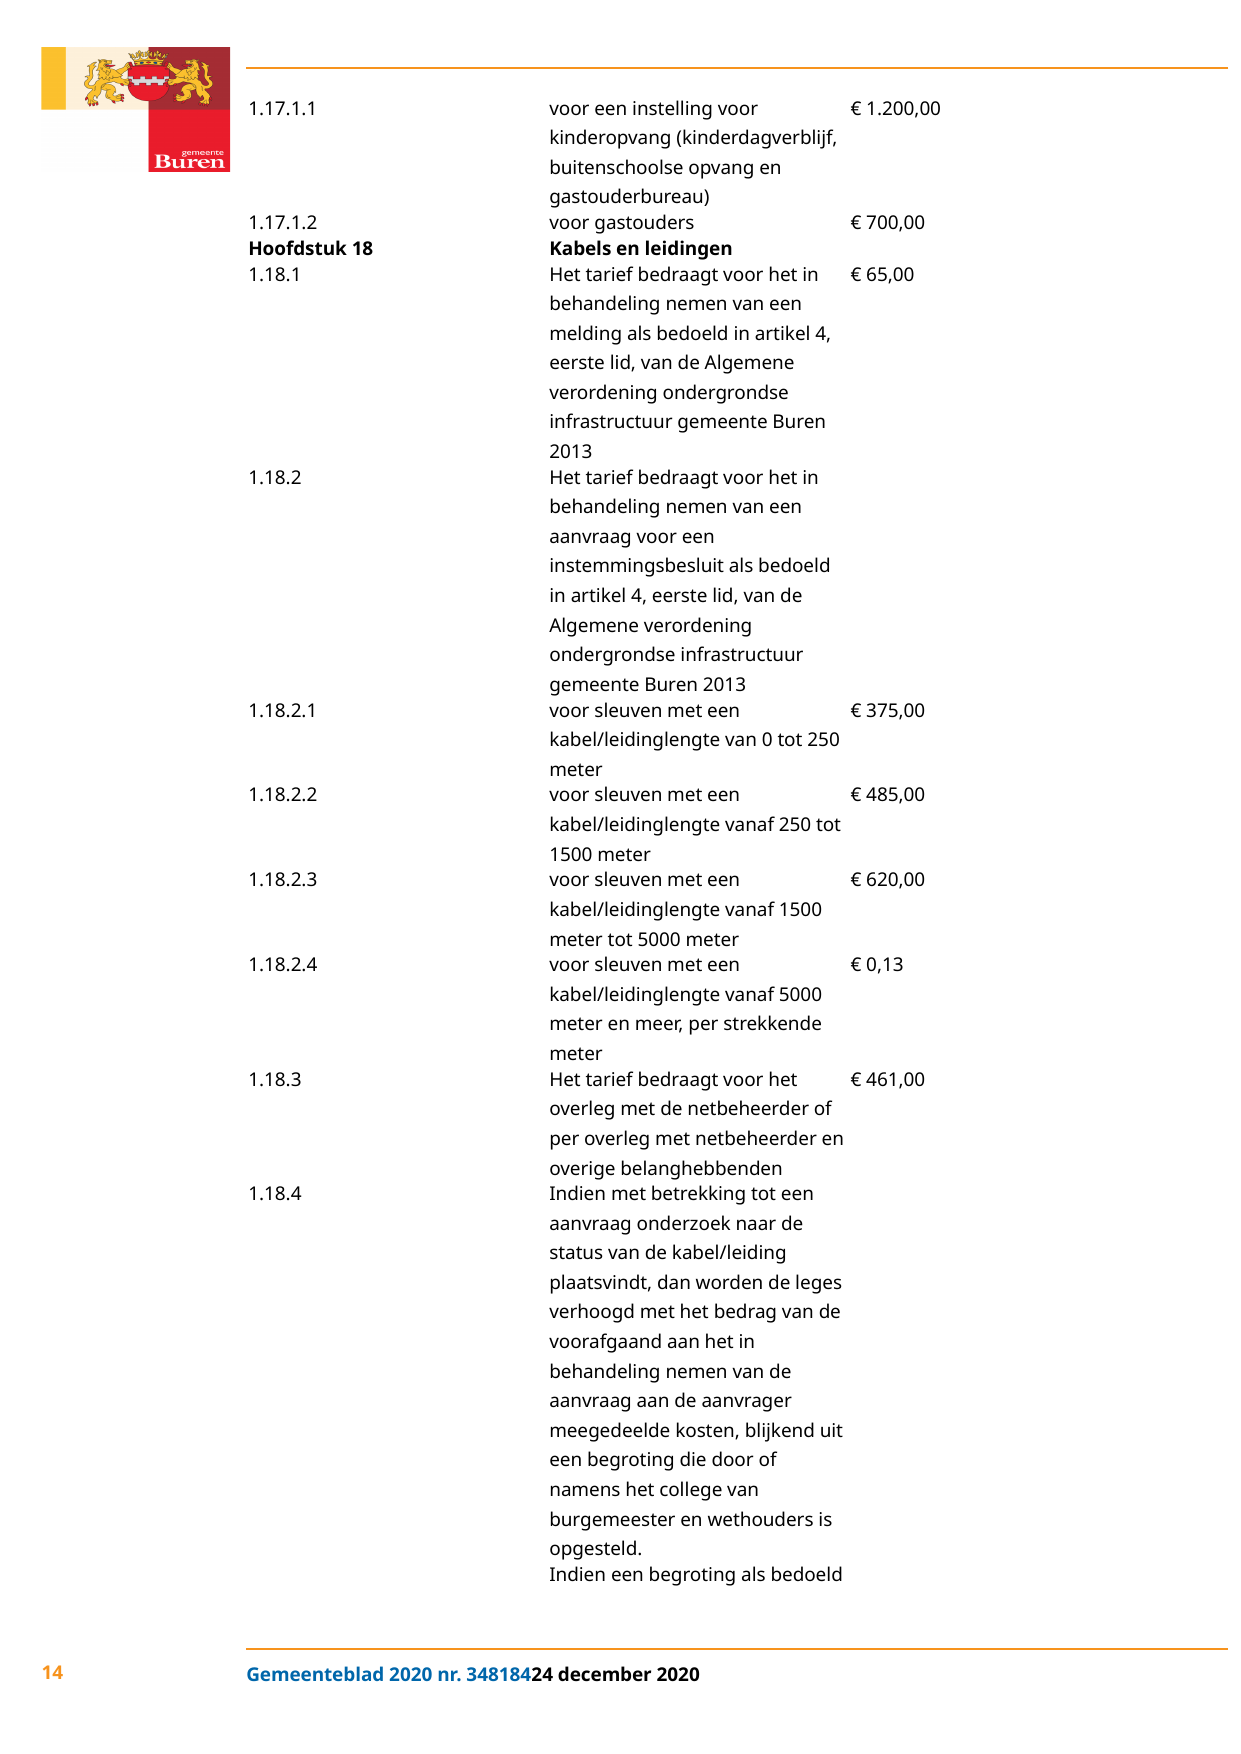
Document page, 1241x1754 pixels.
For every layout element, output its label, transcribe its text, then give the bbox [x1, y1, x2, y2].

table_cell 1.18.3 [248, 1066, 549, 1180]
table_cell 1.18.1 [248, 261, 549, 464]
table_cell 1.18.2.1 [248, 697, 549, 782]
table_cell voor sleuven met een kabel/leidinglengte van 0 tot 250 meter [549, 697, 850, 782]
table_cell 1.18.2 [248, 464, 549, 697]
table_cell 1.18.2.2 [248, 782, 549, 867]
table_cell Kabels en leidingen [549, 235, 850, 261]
table_cell voor een instelling voor kinderopvang (kinderdagverblijf, buitenschoolse opvang en gastouderbureau) [549, 95, 850, 209]
table_cell € 65,00 [850, 261, 1152, 464]
table_cell [850, 464, 1152, 697]
table_cell [850, 1561, 1152, 1587]
table_cell 1.17.1.2 [248, 209, 549, 235]
table_cell voor sleuven met een kabel/leidinglengte vanaf 1500 meter tot 5000 meter [549, 867, 850, 951]
table_cell [850, 1180, 1152, 1561]
table_cell voor gastouders [549, 209, 850, 235]
table_cell Het tarief bedraagt voor het in behandeling nemen van een aanvraag voor een instemmingsbesluit als bedoeld in artikel 4, eerste lid, van de Algemene verordening ondergrondse infrastructuur gemeente Buren 2013 [549, 464, 850, 697]
table_cell [248, 1561, 549, 1587]
table_cell 1.17.1.1 [248, 95, 549, 209]
table_cell [850, 235, 1152, 261]
table_cell € 620,00 [850, 867, 1152, 951]
table_cell Indien met betrekking tot een aanvraag onderzoek naar de status van de kabel/leiding plaatsvindt, dan worden de leges verhoogd met het bedrag van de voorafgaand aan het in behandeling nemen van de aanvraag aan de aanvrager meegedeelde kosten, blijkend uit een begroting die door of namens het college van burgemeester en wethouders is opgesteld. [549, 1180, 850, 1561]
table_cell Indien een begroting als bedoeld [549, 1561, 850, 1587]
table_cell € 485,00 [850, 782, 1152, 867]
table_cell voor sleuven met een kabel/leidinglengte vanaf 5000 meter en meer, per strekkende meter [549, 951, 850, 1066]
table_cell 1.18.4 [248, 1180, 549, 1561]
table_cell € 375,00 [850, 697, 1152, 782]
table_cell € 1.200,00 [850, 95, 1152, 209]
table_cell 1.18.2.3 [248, 867, 549, 951]
table_cell Het tarief bedraagt voor het overleg met de netbeheerder of per overleg met netbeheerder en overige belanghebbenden [549, 1066, 850, 1180]
table_cell € 0,13 [850, 951, 1152, 1066]
table_cell 1.18.2.4 [248, 951, 549, 1066]
table_cell € 461,00 [850, 1066, 1152, 1180]
table_cell Het tarief bedraagt voor het in behandeling nemen van een melding als bedoeld in artikel 4, eerste lid, van de Algemene verordening ondergrondse infrastructuur gemeente Buren 2013 [549, 261, 850, 464]
table_cell voor sleuven met een kabel/leidinglengte vanaf 250 tot 1500 meter [549, 782, 850, 867]
table_cell Hoofdstuk 18 [248, 235, 549, 261]
table_cell € 700,00 [850, 209, 1152, 235]
picture [41, 47, 231, 172]
